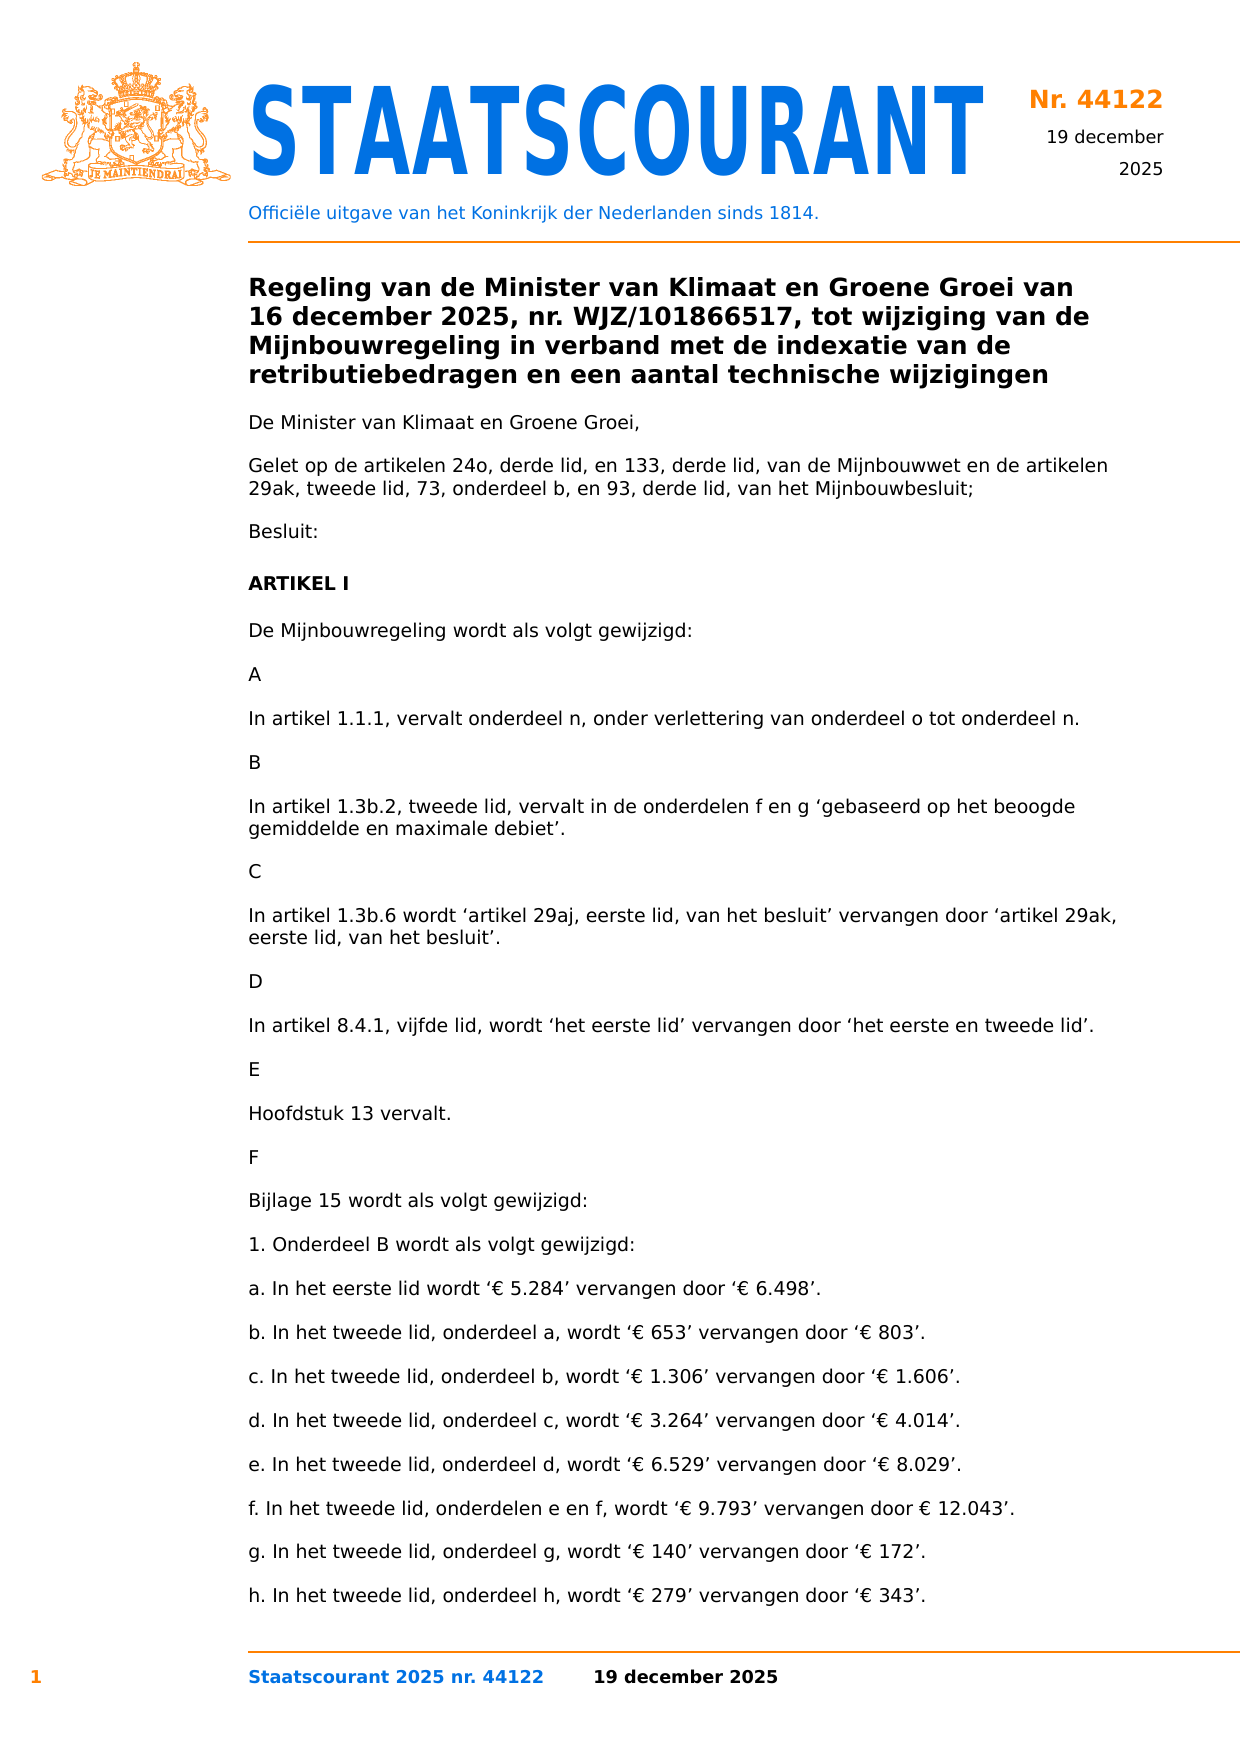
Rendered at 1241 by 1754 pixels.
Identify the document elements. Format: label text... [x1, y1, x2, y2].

text b. In het tweede lid, onderdeel a, wordt ‘€ 653’ vervangen door ‘€ 803’. [248, 1322, 1163, 1344]
text a. In het eerste lid wordt ‘€ 5.284’ vervangen door ‘€ 6.498’. [248, 1278, 1163, 1300]
text E [248, 1059, 1163, 1081]
text Besluit: [248, 521, 1163, 543]
text B [248, 752, 1163, 774]
picture [41, 62, 231, 186]
table_header [25, 62, 248, 241]
text g. In het tweede lid, onderdeel g, wordt ‘€ 140’ vervangen door ‘€ 172’. [248, 1541, 1163, 1563]
text e. In het tweede lid, onderdeel d, wordt ‘€ 6.529’ vervangen door ‘€ 8.029’. [248, 1453, 1163, 1476]
text De Mijnbouwregeling wordt als volgt gewijzigd: [248, 620, 1163, 642]
text D [248, 971, 1163, 993]
text Gelet op de artikelen 24o, derde lid, en 133, derde lid, van de Mijnbouwwet en de artikelen 29ak, tweede lid, 73, onderdeel b, en 93, derde lid, van het Mijnbouwbesluit; [248, 455, 1163, 499]
subtitle ARTIKEL I [248, 573, 1163, 595]
text In artikel 1.3b.2, tweede lid, vervalt in de onderdelen f en g ‘gebaseerd op het beoogde gemiddelde en maximale debiet’. [248, 796, 1163, 839]
text F [248, 1147, 1163, 1168]
text 1. Onderdeel B wordt als volgt gewijzigd: [248, 1234, 1163, 1256]
table_header Nr. 44122 [998, 62, 1240, 121]
text d. In het tweede lid, onderdeel c, wordt ‘€ 3.264’ vervangen door ‘€ 4.014’. [248, 1410, 1163, 1432]
table_header STAATSCOURANT [248, 62, 998, 203]
text In artikel 8.4.1, vijfde lid, wordt ‘het eerste lid’ vervangen door ‘het eerste en tweede lid’. [248, 1015, 1163, 1037]
text Hoofdstuk 13 vervalt. [248, 1103, 1163, 1125]
text Bijlage 15 wordt als volgt gewijzigd: [248, 1190, 1163, 1212]
subtitle Regeling van de Minister van Klimaat en Groene Groei van 16 december 2025, nr. WJZ/101866517, tot wijziging van de Mijnbouwregeling in verband met de indexatie van de retributiebedragen en een aantal technische wijzigingen [248, 273, 1163, 390]
text De Minister van Klimaat en Groene Groei, [248, 412, 1163, 433]
table_cell Officiële uitgave van het Koninkrijk der Nederlanden sinds 1814. [248, 203, 1240, 241]
text A [248, 664, 1163, 686]
text f. In het tweede lid, onderdelen e en f, wordt ‘€ 9.793’ vervangen door € 12.043’. [248, 1497, 1163, 1519]
text In artikel 1.3b.6 wordt ‘artikel 29aj, eerste lid, van het besluit’ vervangen door ‘artikel 29ak, eerste lid, van het besluit’. [248, 905, 1163, 949]
table_cell 2025 [998, 153, 1240, 203]
table_cell 19 december [998, 121, 1240, 153]
text In artikel 1.1.1, vervalt onderdeel n, onder verlettering van onderdeel o tot onderdeel n. [248, 708, 1163, 730]
text C [248, 861, 1163, 883]
text c. In het tweede lid, onderdeel b, wordt ‘€ 1.306’ vervangen door ‘€ 1.606’. [248, 1366, 1163, 1388]
text h. In het tweede lid, onderdeel h, wordt ‘€ 279’ vervangen door ‘€ 343’. [248, 1585, 1163, 1607]
